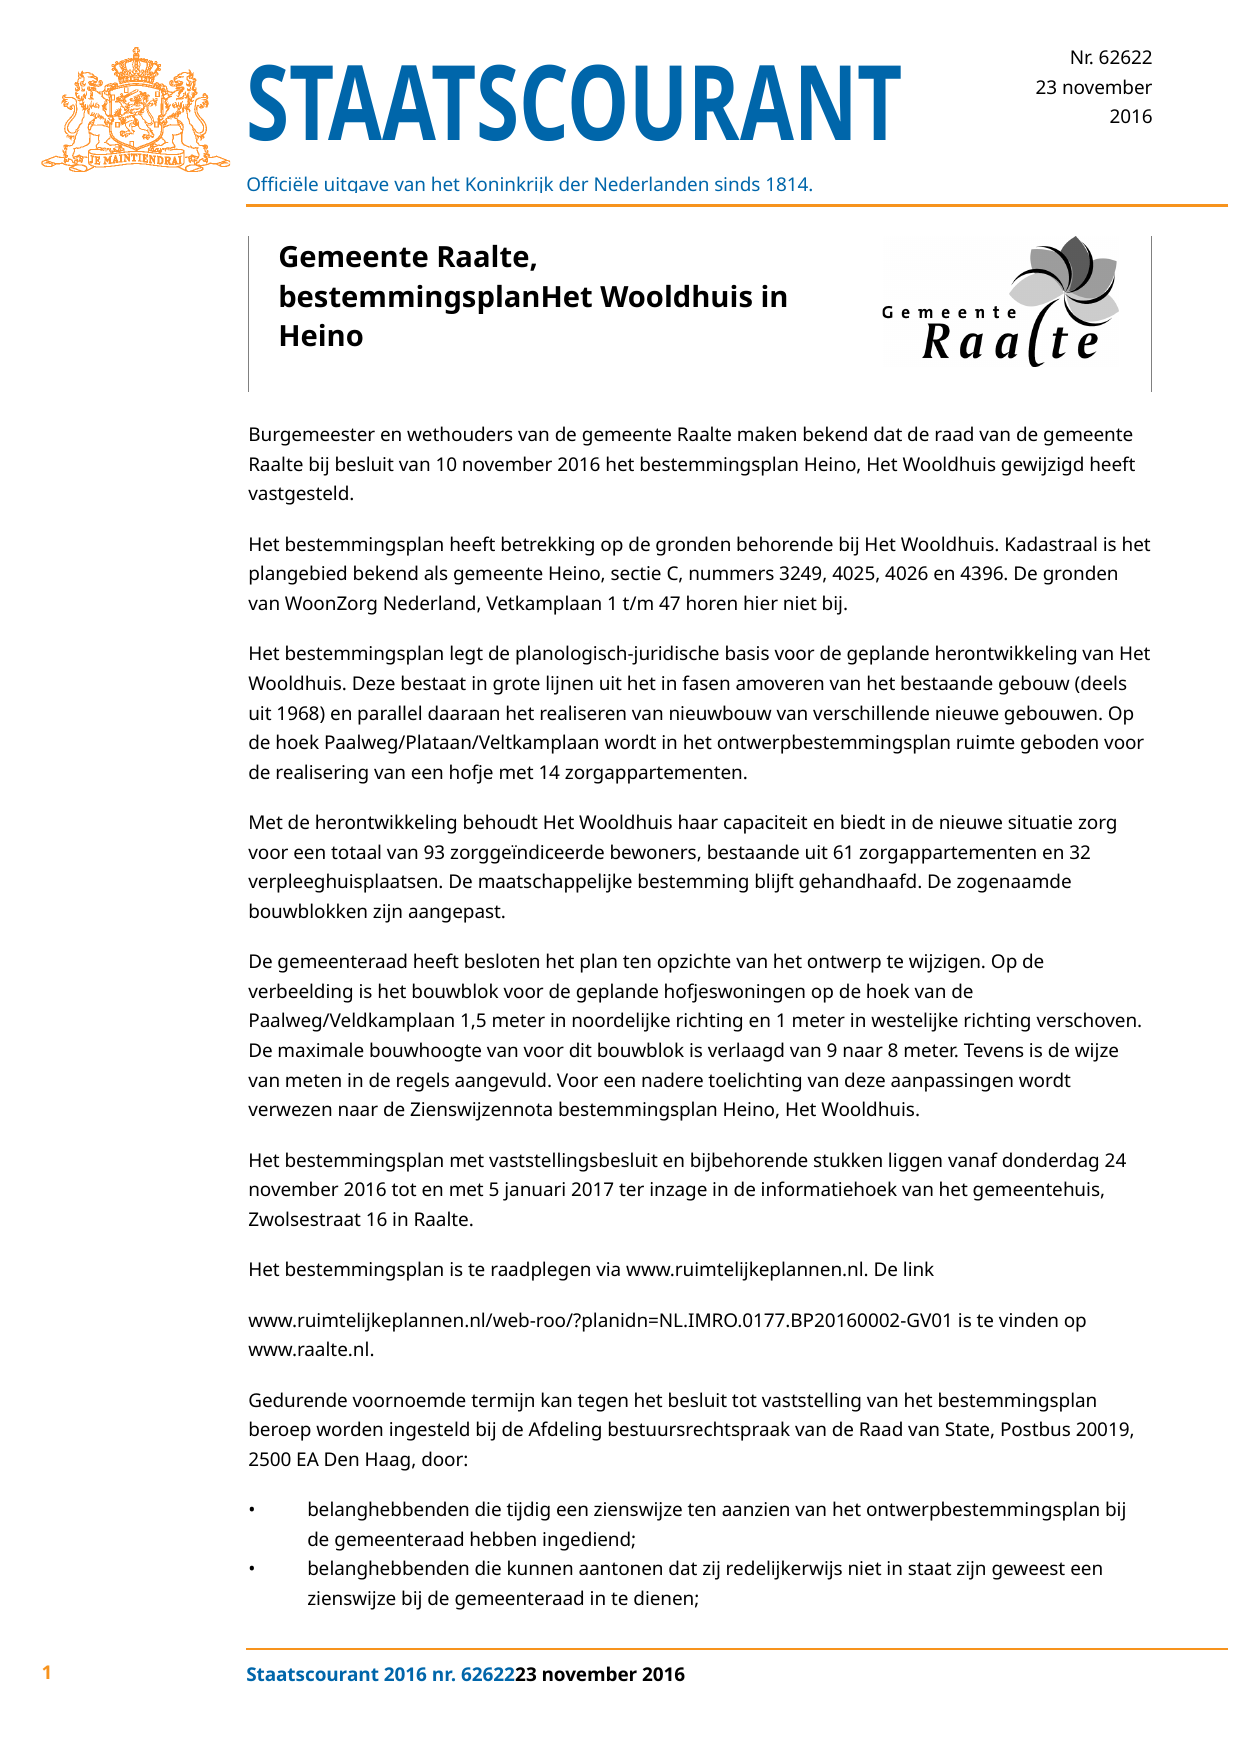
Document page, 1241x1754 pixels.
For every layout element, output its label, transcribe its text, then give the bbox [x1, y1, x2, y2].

text Het bestemmingsplan legt de planologisch-juridische basis voor de geplande herontwikkeling van Het Wooldhuis. Deze bestaat in grote lijnen uit het in fasen amoveren van het bestaande gebouw (deels uit 1968) en parallel daaraan het realiseren van nieuwbouw van verschillende nieuwe gebouwen. Op de hoek Paalweg/Plataan/Veltkamplaan wordt in het ontwerpbestemmingsplan ruimte geboden voor de realisering van een hofje met 14 zorgappartementen. [248, 641, 1152, 784]
text Het bestemmingsplan heeft betrekking op de gronden behorende bij Het Wooldhuis. Kadastraal is het plangebied bekend als gemeente Heino, sectie C, nummers 3249, 4025, 4026 en 4396. De gronden van WoonZorg Nederland, Vetkamplaan 1 t/m 47 horen hier niet bij. [248, 531, 1152, 616]
text Gedurende voornoemde termijn kan tegen het besluit tot vaststelling van het bestemmingsplan beroep worden ingesteld bij de Afdeling bestuursrechtspraak van de Raad van State, Postbus 20019, 2500 EA Den Haag, door: [248, 1387, 1152, 1472]
picture [41, 47, 231, 172]
list belanghebbenden die kunnen aantonen dat zij redelijkerwijs niet in staat zijn geweest een zienswijze bij de gemeenteraad in te dienen; [248, 1556, 1152, 1611]
text Het bestemmingsplan met vaststellingsbesluit en bijbehorende stukken liggen vanaf donderdag 24 november 2016 tot en met 5 januari 2017 ter inzage in de informatiehoek van het gemeentehuis, Zwolsestraat 16 in Raalte. [248, 1147, 1152, 1232]
text De gemeenteraad heeft besloten het plan ten opzichte van het ontwerp te wijzigen. Op de verbeelding is het bouwblok voor de geplande hofjeswoningen op de hoek van de Paalweg/Veldkamplaan 1,5 meter in noordelijke richting en 1 meter in westelijke richting verschoven. De maximale bouwhoogte van voor dit bouwblok is verlaagd van 9 naar 8 meter. Tevens is de wijze van meten in de regels aangevuld. Voor een nadere toelichting van deze aanpassingen wordt verwezen naar de Zienswijzennota bestemmingsplan Heino, Het Wooldhuis. [248, 948, 1152, 1122]
table_header [850, 236, 1151, 392]
list belanghebbenden die tijdig een zienswijze ten aanzien van het ontwerpbestemmingsplan bij de gemeenteraad hebben ingediend; [248, 1496, 1152, 1552]
text www.ruimtelijkeplannen.nl/web-roo/?planidn=NL.IMRO.0177.BP20160002-GV01 is te vinden op www.raalte.nl. [248, 1307, 1152, 1362]
text Met de herontwikkeling behoudt Het Wooldhuis haar capaciteit en biedt in de nieuwe situatie zorg voor een totaal van 93 zorggeïndiceerde bewoners, bestaande uit 61 zorgappartementen en 32 verpleeghuisplaatsen. De maatschappelijke bestemming blijft gehandhaafd. De zogenaamde bouwblokken zijn aangepast. [248, 809, 1152, 924]
text Burgemeester en wethouders van de gemeente Raalte maken bekend dat de raad van de gemeente Raalte bij besluit van 10 november 2016 het bestemmingsplan Heino, Het Wooldhuis gewijzigd heeft vastgesteld. [248, 421, 1152, 506]
table_header Gemeente Raalte, bestemmingsplanHet Wooldhuis in Heino [249, 236, 850, 392]
text Het bestemmingsplan is te raadplegen via www.ruimtelijkeplannen.nl. De link [248, 1256, 1152, 1282]
picture [882, 236, 1119, 367]
